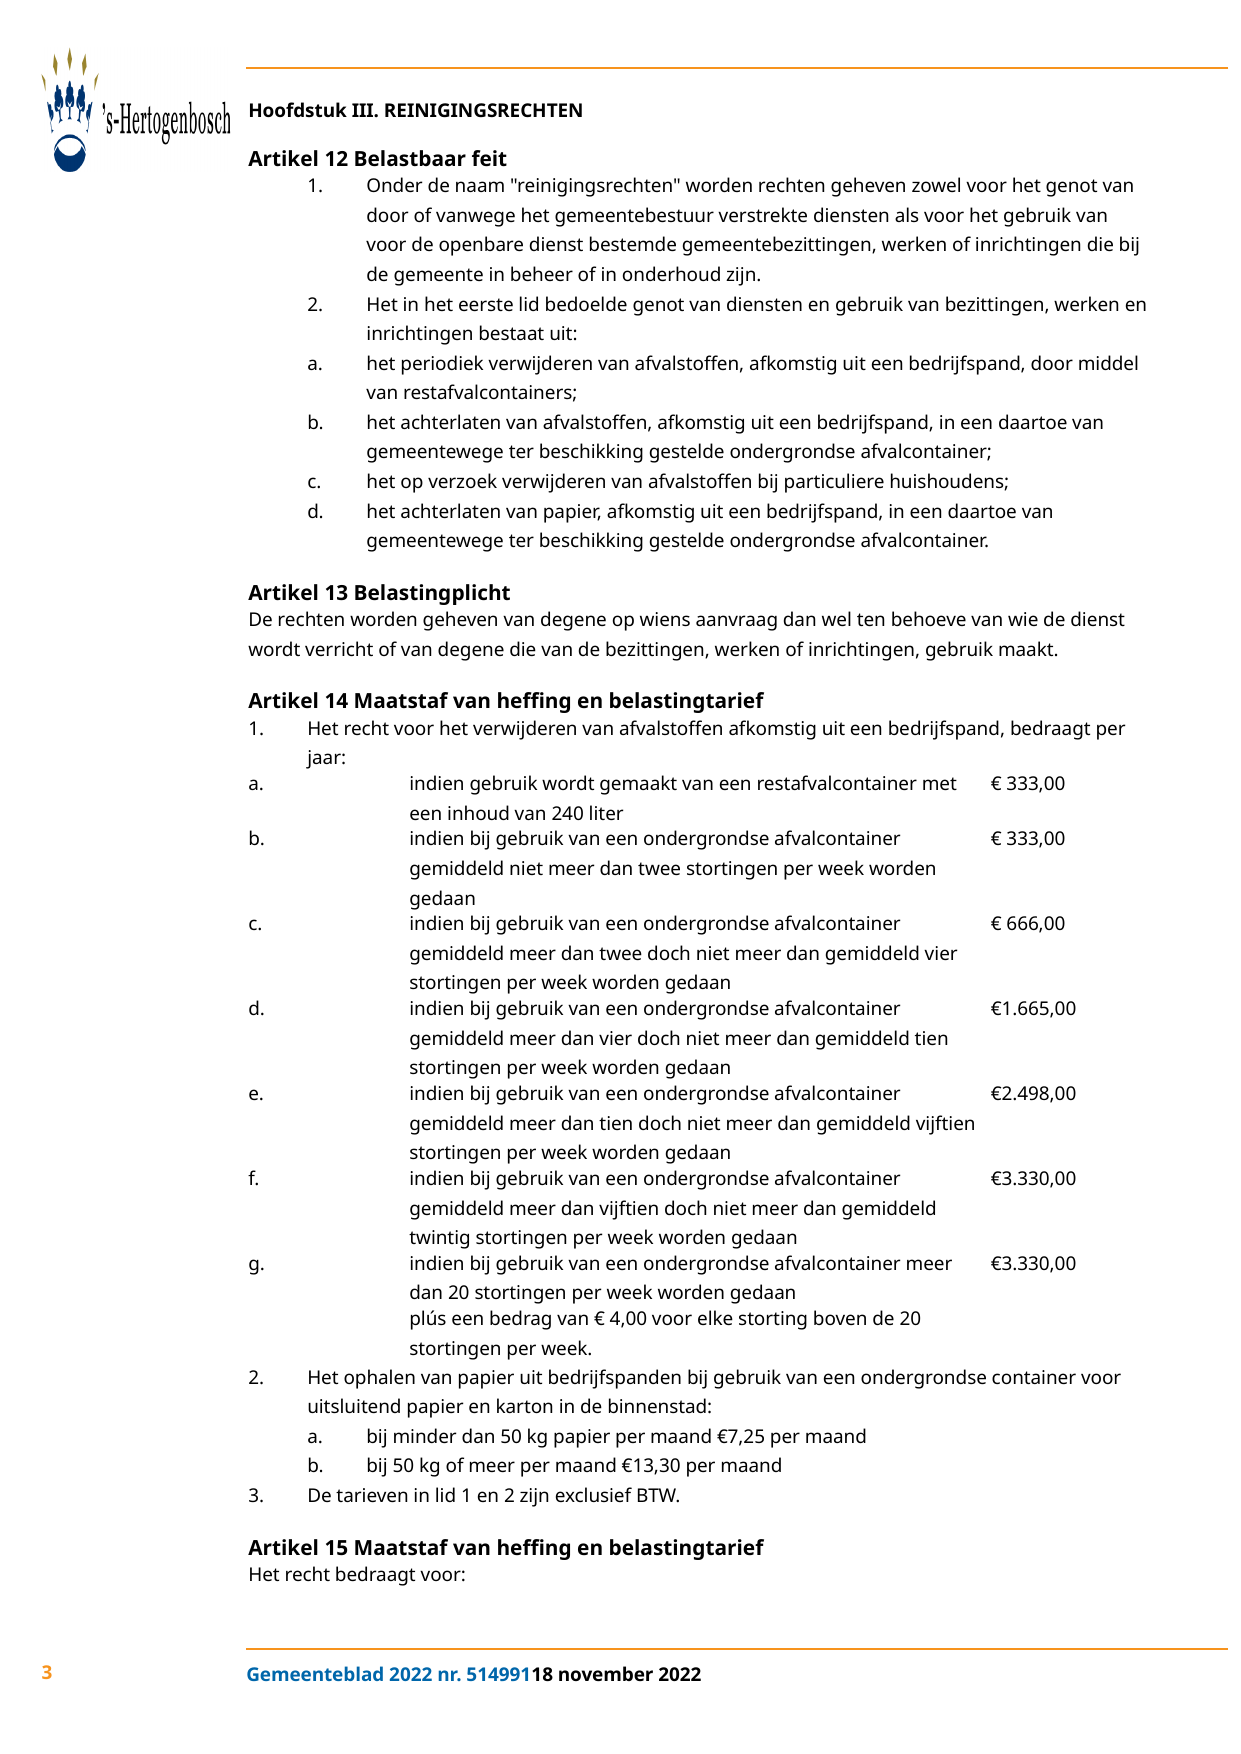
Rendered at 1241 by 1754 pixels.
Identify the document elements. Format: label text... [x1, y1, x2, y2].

table_cell € 333,00 [991, 770, 1152, 826]
table_cell b. [248, 826, 409, 910]
list De tarieven in lid 1 en 2 zijn exclusief BTW. [248, 1482, 1152, 1508]
table_cell € 333,00 [991, 826, 1152, 910]
text Artikel 14 Maatstaf van heffing en belastingtarief [248, 686, 1152, 715]
table_cell plús een bedrag van € 4,00 voor elke storting boven de 20 stortingen per week. [409, 1305, 991, 1361]
table_cell indien bij gebruik van een ondergrondse afvalcontainer gemiddeld meer dan vijftien doch niet meer dan gemiddeld twintig stortingen per week worden gedaan [409, 1165, 991, 1250]
table_cell e. [248, 1080, 409, 1165]
table_cell f. [248, 1165, 409, 1250]
table_cell c. [248, 910, 409, 995]
table_cell €3.330,00 [991, 1165, 1152, 1250]
text Artikel 15 Maatstaf van heffing en belastingtarief [248, 1533, 1152, 1561]
list het op verzoek verwijderen van afvalstoffen bij particuliere huishoudens; [307, 468, 1152, 494]
table_cell indien bij gebruik van een ondergrondse afvalcontainer gemiddeld meer dan vier doch niet meer dan gemiddeld tien stortingen per week worden gedaan [409, 995, 991, 1080]
list Onder de naam "reinigingsrechten" worden rechten geheven zowel voor het genot van door of vanwege het gemeentebestuur verstrekte diensten als voor het gebruik van voor de openbare dienst bestemde gemeentebezittingen, werken of inrichtingen die bij de gemeente in beheer of in onderhoud zijn. [307, 172, 1152, 287]
list het periodiek verwijderen van afvalstoffen, afkomstig uit een bedrijfspand, door middel van restafvalcontainers; [307, 350, 1152, 405]
list het achterlaten van afvalstoffen, afkomstig uit een bedrijfspand, in een daartoe van gemeentewege ter beschikking gestelde ondergrondse afvalcontainer; [307, 409, 1152, 464]
table_cell €3.330,00 [991, 1250, 1152, 1305]
list Het in het eerste lid bedoelde genot van diensten en gebruik van bezittingen, werken en inrichtingen bestaat uit: [307, 291, 1152, 346]
table_cell d. [248, 995, 409, 1080]
text De rechten worden geheven van degene op wiens aanvraag dan wel ten behoeve van wie de dienst wordt verricht of van degene die van de bezittingen, werken of inrichtingen, gebruik maakt. [248, 606, 1152, 662]
text Artikel 12 Belastbaar feit [248, 144, 1152, 172]
table_header Het recht voor het verwijderen van afvalstoffen afkomstig uit een bedrijfspand, bedraagt per jaar: [248, 715, 1152, 770]
table_cell [248, 1305, 409, 1361]
table_cell indien bij gebruik van een ondergrondse afvalcontainer gemiddeld meer dan tien doch niet meer dan gemiddeld vijftien stortingen per week worden gedaan [409, 1080, 991, 1165]
picture [41, 47, 231, 172]
table_cell € 666,00 [991, 910, 1152, 995]
table_cell indien bij gebruik van een ondergrondse afvalcontainer gemiddeld meer dan twee doch niet meer dan gemiddeld vier stortingen per week worden gedaan [409, 910, 991, 995]
list bij 50 kg of meer per maand €13,30 per maand [307, 1453, 1152, 1478]
list bij minder dan 50 kg papier per maand €7,25 per maand [307, 1423, 1152, 1449]
table_cell indien gebruik wordt gemaakt van een restafvalcontainer met een inhoud van 240 liter [409, 770, 991, 826]
text Hoofdstuk III. REINIGINGSRECHTEN [248, 95, 1152, 123]
table_cell g. [248, 1250, 409, 1305]
text Het recht bedraagt voor: [248, 1561, 1152, 1587]
table_cell [991, 1305, 1152, 1361]
list Het ophalen van papier uit bedrijfspanden bij gebruik van een ondergrondse container voor uitsluitend papier en karton in de binnenstad: [248, 1364, 1152, 1419]
table_cell a. [248, 770, 409, 826]
table_cell indien bij gebruik van een ondergrondse afvalcontainer meer dan 20 stortingen per week worden gedaan [409, 1250, 991, 1305]
text Artikel 13 Belastingplicht [248, 578, 1152, 606]
table_cell €1.665,00 [991, 995, 1152, 1080]
table_cell €2.498,00 [991, 1080, 1152, 1165]
table_cell indien bij gebruik van een ondergrondse afvalcontainer gemiddeld niet meer dan twee stortingen per week worden gedaan [409, 826, 991, 910]
list het achterlaten van papier, afkomstig uit een bedrijfspand, in een daartoe van gemeentewege ter beschikking gestelde ondergrondse afvalcontainer. [307, 498, 1152, 553]
